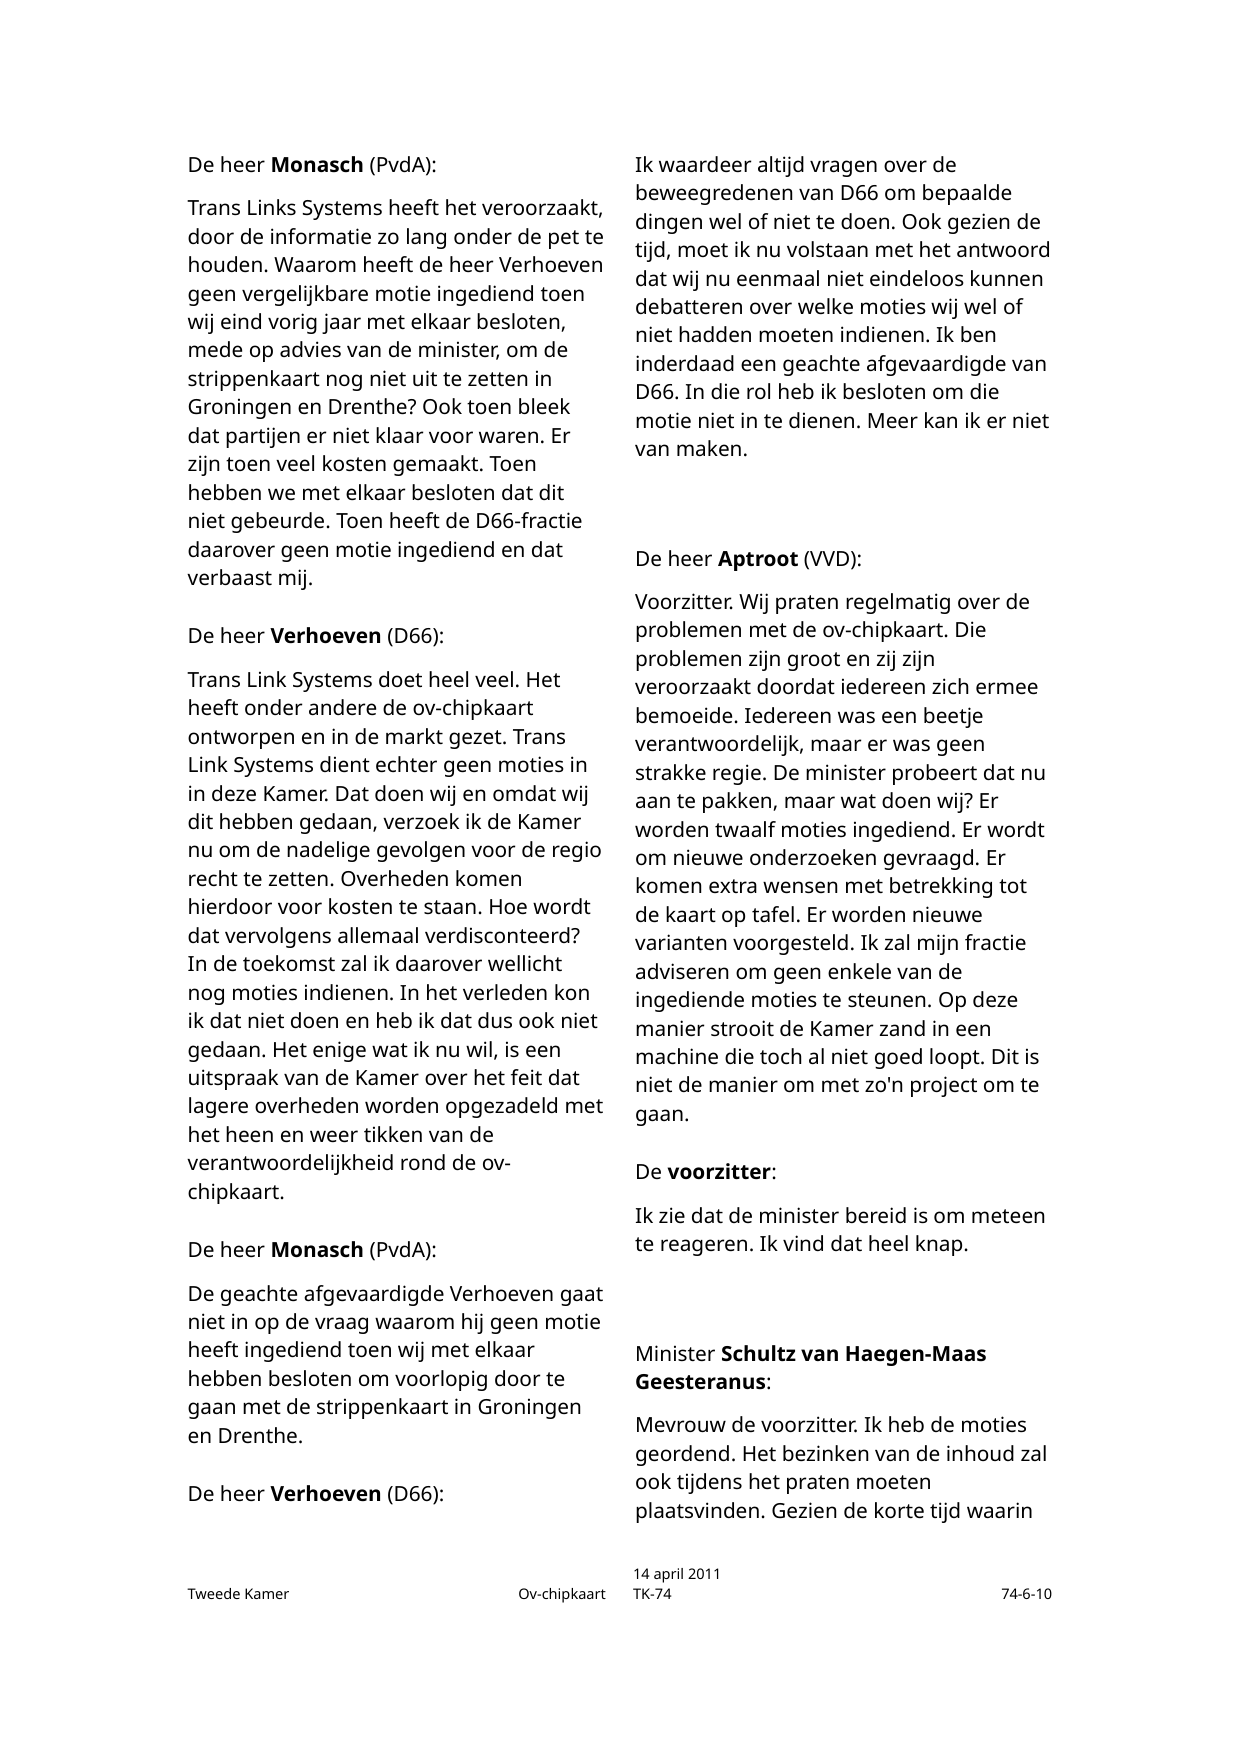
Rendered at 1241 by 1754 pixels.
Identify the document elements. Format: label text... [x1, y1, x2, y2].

text De heer Verhoeven (D66): [187, 622, 605, 650]
text Minister Schultz van Haegen-Maas Geesteranus: [635, 1339, 1053, 1396]
text Ik waardeer altijd vragen over de beweegredenen van D66 om bepaalde dingen wel of niet te doen. Ook gezien de tijd, moet ik nu volstaan met het antwoord dat wij nu eenmaal niet eindeloos kunnen debatteren over welke moties wij wel of niet hadden moeten indienen. Ik ben inderdaad een geachte afgevaardigde van D66. In die rol heb ik besloten om die motie niet in te dienen. Meer kan ik er niet van maken. [635, 150, 1053, 463]
text De heer Monasch (PvdA): [187, 150, 605, 178]
text De heer Monasch (PvdA): [187, 1235, 605, 1264]
text De voorzitter: [635, 1157, 1053, 1186]
text Trans Link Systems doet heel veel. Het heeft onder andere de ov-chipkaart ontworpen en in de markt gezet. Trans Link Systems dient echter geen moties in in deze Kamer. Dat doen wij en omdat wij dit hebben gedaan, verzoek ik de Kamer nu om de nadelige gevolgen voor de regio recht te zetten. Overheden komen hierdoor voor kosten te staan. Hoe wordt dat vervolgens allemaal verdisconteerd? In de toekomst zal ik daarover wellicht nog moties indienen. In het verleden kon ik dat niet doen en heb ik dat dus ook niet gedaan. Het enige wat ik nu wil, is een uitspraak van de Kamer over het feit dat lagere overheden worden opgezadeld met het heen en weer tikken van de verantwoordelijkheid rond de ov-chipkaart. [187, 665, 605, 1205]
text Voorzitter. Wij praten regelmatig over de problemen met de ov-chipkaart. Die problemen zijn groot en zij zijn veroorzaakt doordat iedereen zich ermee bemoeide. Iedereen was een beetje verantwoordelijk, maar er was geen strakke regie. De minister probeert dat nu aan te pakken, maar wat doen wij? Er worden twaalf moties ingediend. Er wordt om nieuwe onderzoeken gevraagd. Er komen extra wensen met betrekking tot de kaart op tafel. Er worden nieuwe varianten voorgesteld. Ik zal mijn fractie adviseren om geen enkele van de ingediende moties te steunen. Op deze manier strooit de Kamer zand in een machine die toch al niet goed loopt. Dit is niet de manier om met zo'n project om te gaan. [635, 587, 1053, 1127]
text De heer Verhoeven (D66): [187, 1479, 605, 1508]
text  [635, 493, 1053, 521]
text Mevrouw de voorzitter. Ik heb de moties geordend. Het bezinken van de inhoud zal ook tijdens het praten moeten plaatsvinden. Gezien de korte tijd waarin [635, 1411, 1053, 1524]
text De geachte afgevaardigde Verhoeven gaat niet in op de vraag waarom hij geen motie heeft ingediend toen wij met elkaar hebben besloten om voorlopig door te gaan met de strippenkaart in Groningen en Drenthe. [187, 1279, 605, 1449]
text  [635, 1288, 1053, 1316]
text De heer Aptroot (VVD): [635, 544, 1053, 572]
text Ik zie dat de minister bereid is om meteen te reageren. Ik vind dat heel knap. [635, 1201, 1053, 1258]
text Trans Links Systems heeft het veroorzaakt, door de informatie zo lang onder de pet te houden. Waarom heeft de heer Verhoeven geen vergelijkbare motie ingediend toen wij eind vorig jaar met elkaar besloten, mede op advies van de minister, om de strippenkaart nog niet uit te zetten in Groningen en Drenthe? Ook toen bleek dat partijen er niet klaar voor waren. Er zijn toen veel kosten gemaakt. Toen hebben we met elkaar besloten dat dit niet gebeurde. Toen heeft de D66-fractie daarover geen motie ingediend en dat verbaast mij. [187, 193, 605, 592]
